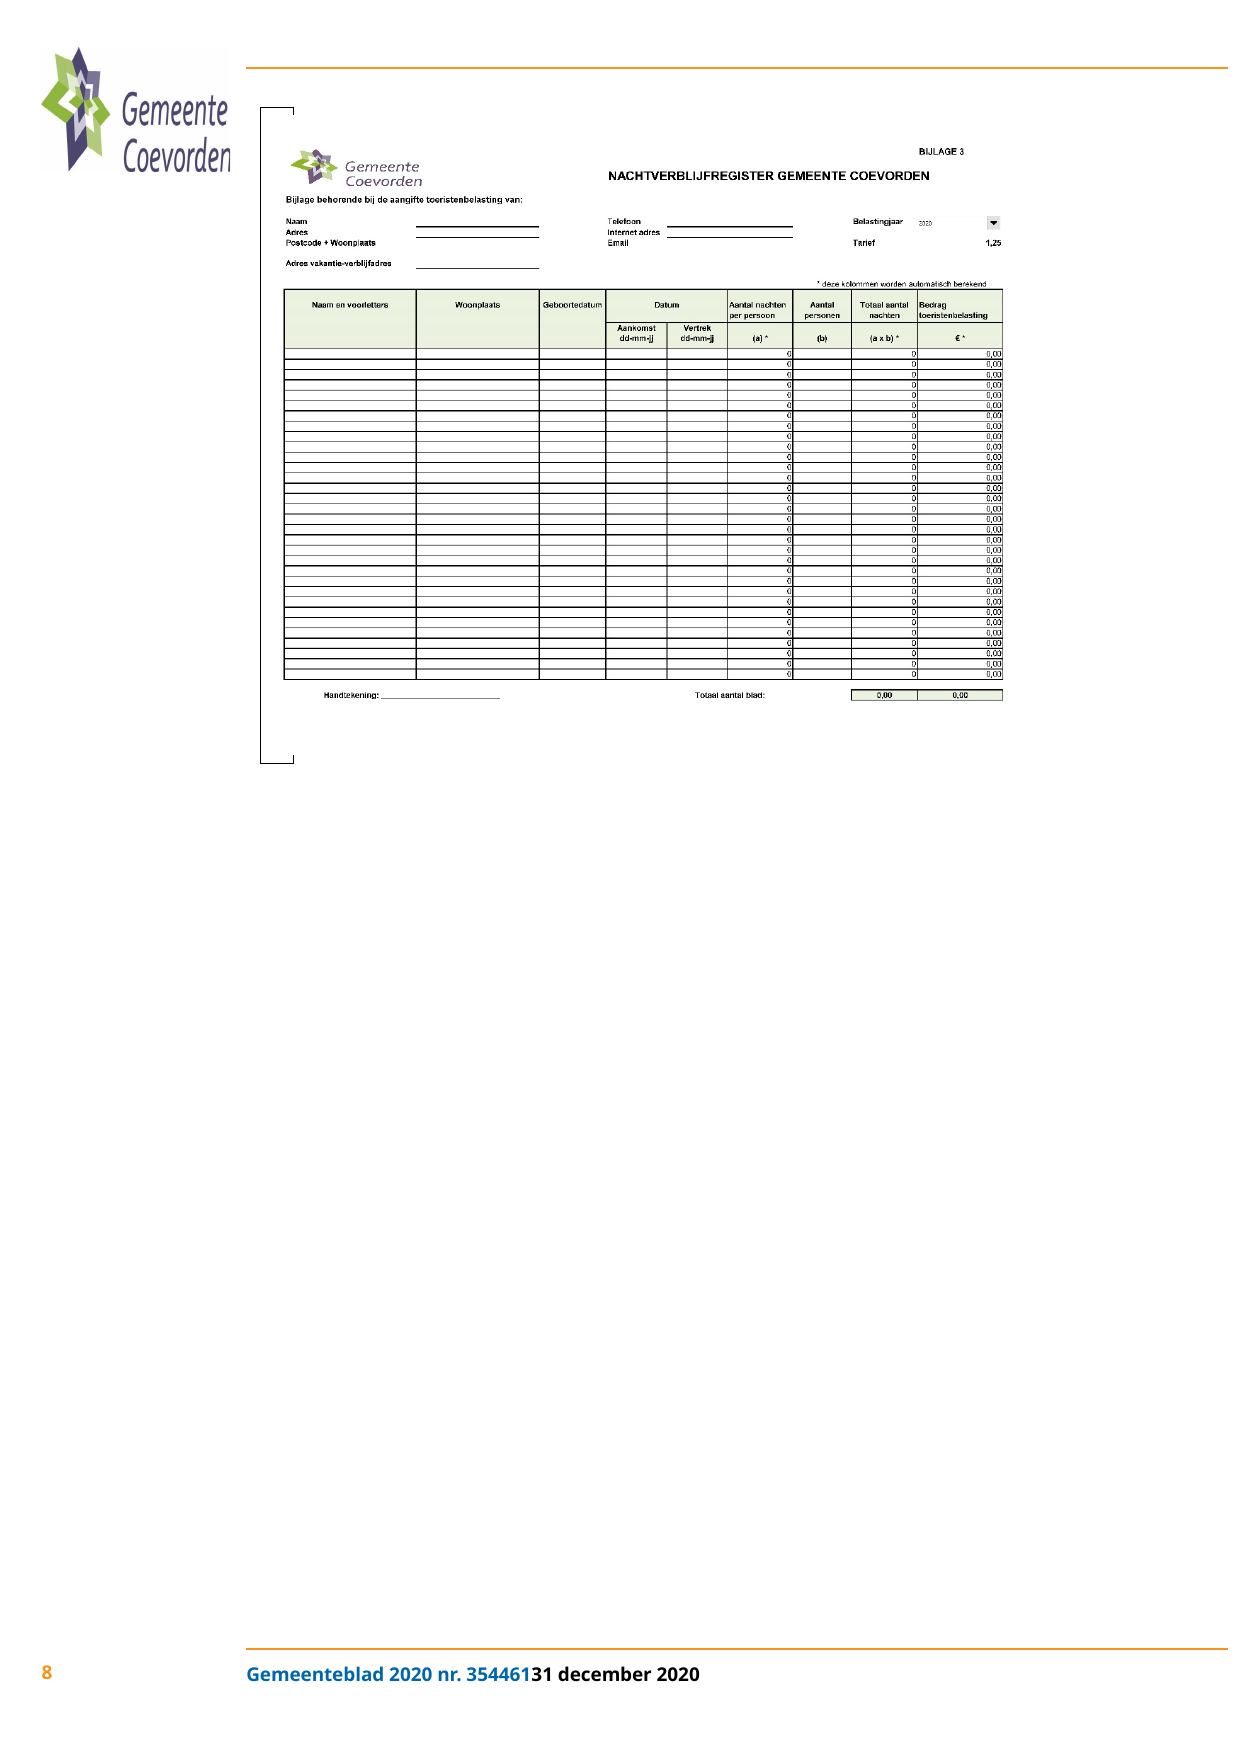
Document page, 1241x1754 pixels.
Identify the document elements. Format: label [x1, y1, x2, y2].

picture [268, 115, 1173, 755]
picture [41, 47, 231, 172]
